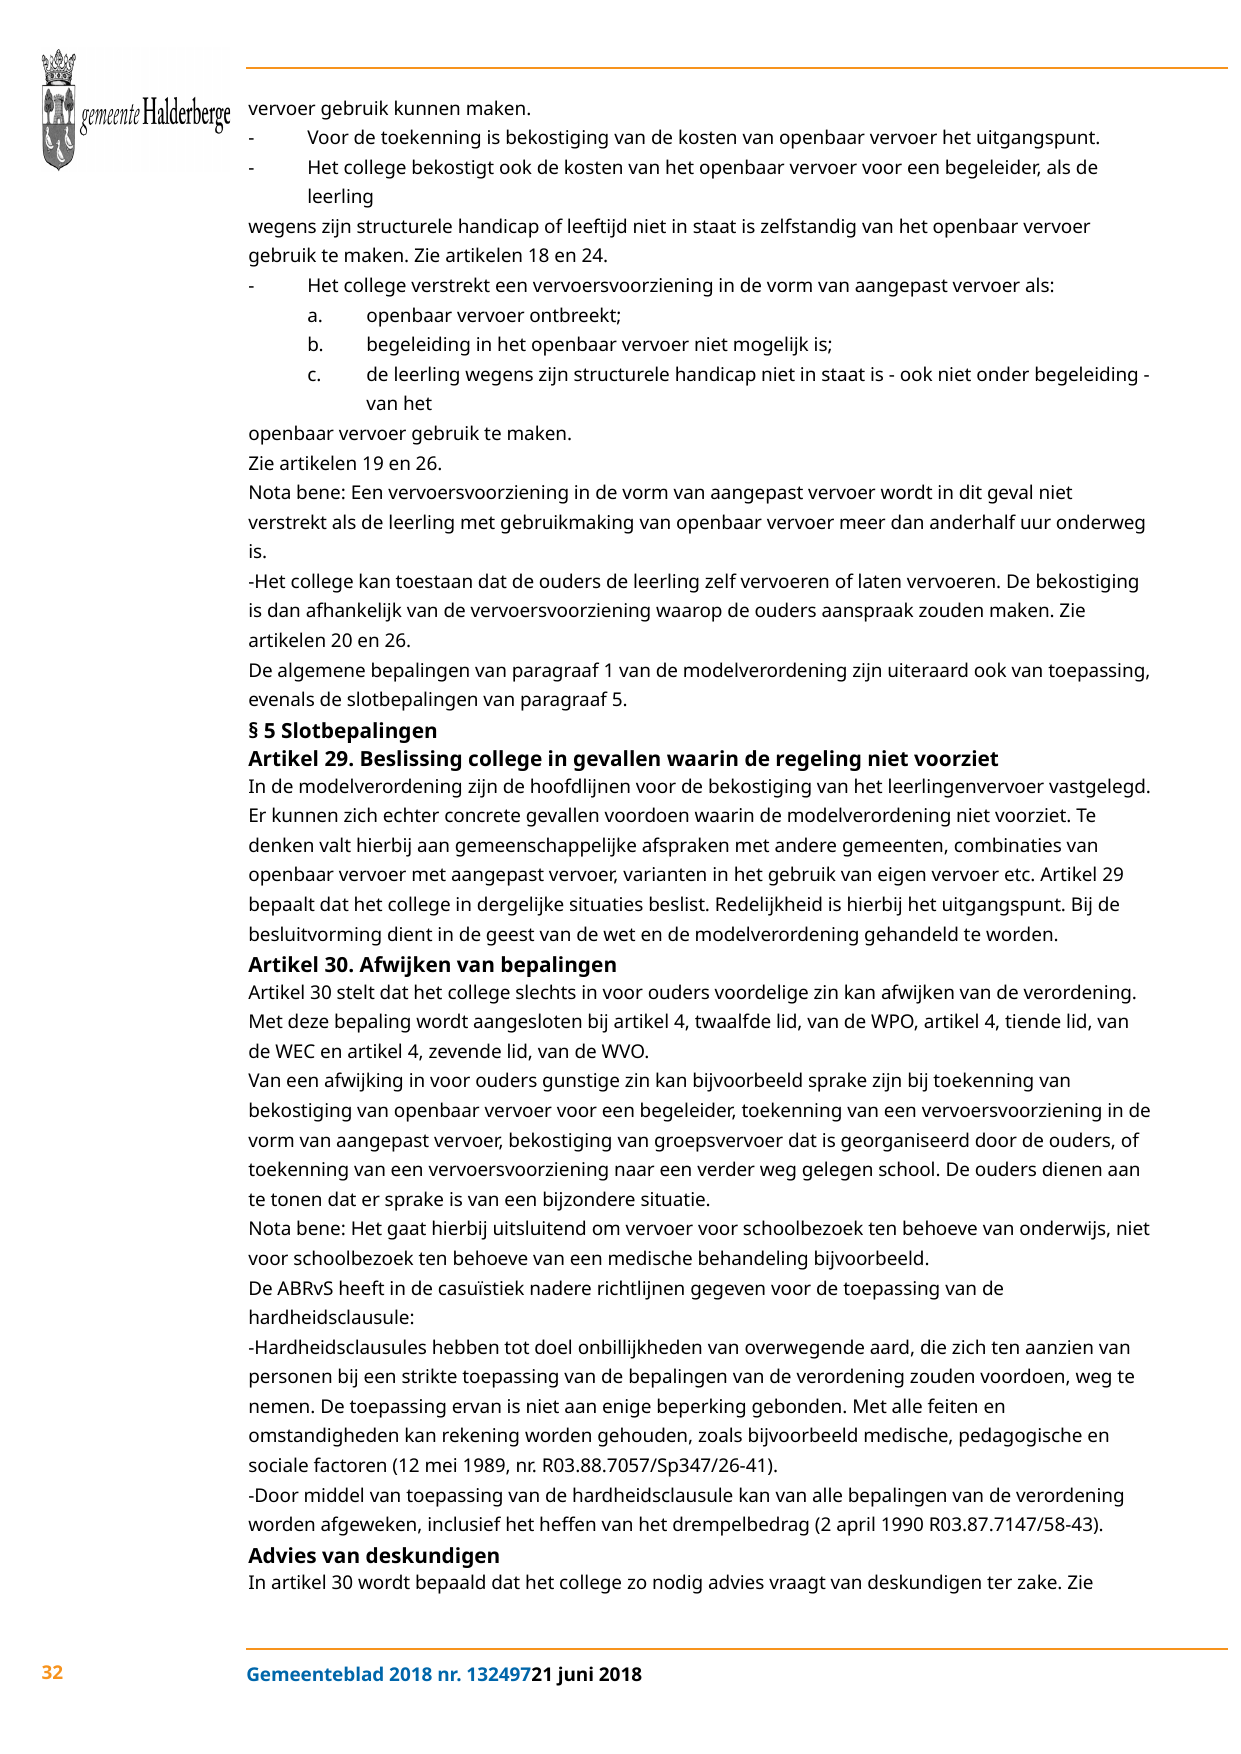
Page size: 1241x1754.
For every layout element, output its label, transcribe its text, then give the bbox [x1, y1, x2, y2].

text evenals de slotbepalingen van paragraaf 5. [248, 686, 1152, 712]
list Het college bekostigt ook de kosten van het openbaar vervoer voor een begeleider, als de leerling [248, 154, 1152, 209]
text In de modelverordening zijn de hoofdlijnen voor de bekostiging van het leerlingenvervoer vastgelegd. [248, 773, 1152, 799]
text Van een afwijking in voor ouders gunstige zin kan bijvoorbeeld sprake zijn bij toekenning van [248, 1068, 1152, 1093]
text § 5 Slotbepalingen [248, 716, 1152, 744]
text de WEC en artikel 4, zevende lid, van de WVO. [248, 1038, 1152, 1064]
list Voor de toekenning is bekostiging van de kosten van openbaar vervoer het uitgangspunt. [248, 124, 1152, 150]
text bepaalt dat het college in dergelijke situaties beslist. Redelijkheid is hierbij het uitgangspunt. Bij de [248, 891, 1152, 917]
text hardheidsclausule: [248, 1304, 1152, 1330]
text Met deze bepaling wordt aangesloten bij artikel 4, twaalfde lid, van de WPO, artikel 4, tiende lid, van [248, 1008, 1152, 1034]
text personen bij een strikte toepassing van de bepalingen van de verordening zouden voordoen, weg te [248, 1363, 1152, 1389]
text De algemene bepalingen van paragraaf 1 van de modelverordening zijn uiteraard ook van toepassing, [248, 657, 1152, 683]
text Artikel 30 stelt dat het college slechts in voor ouders voordelige zin kan afwijken van de verordening. [248, 979, 1152, 1004]
text Nota bene: Een vervoersvoorziening in de vorm van aangepast vervoer wordt in dit geval niet verstrekt als de leerling met gebruikmaking van openbaar vervoer meer dan anderhalf uur onderweg is. [248, 479, 1152, 564]
text -Door middel van toepassing van de hardheidsclausule kan van alle bepalingen van de verordening [248, 1482, 1152, 1507]
text wegens zijn structurele handicap of leeftijd niet in staat is zelfstandig van het openbaar vervoer [248, 213, 1152, 239]
text In artikel 30 wordt bepaald dat het college zo nodig advies vraagt van deskundigen ter zake. Zie [248, 1569, 1152, 1595]
list openbaar vervoer ontbreekt; [307, 302, 1152, 328]
text sociale factoren (12 mei 1989, nr. R03.88.7057/Sp347/26-41). [248, 1452, 1152, 1478]
list begeleiding in het openbaar vervoer niet mogelijk is; [307, 331, 1152, 357]
text Artikel 29. Beslissing college in gevallen waarin de regeling niet voorziet [248, 744, 1152, 773]
text denken valt hierbij aan gemeenschappelijke afspraken met andere gemeenten, combinaties van [248, 832, 1152, 858]
list Het college verstrekt een vervoersvoorziening in de vorm van aangepast vervoer als: [248, 272, 1152, 298]
text is dan afhankelijk van de vervoersvoorziening waarop de ouders aanspraak zouden maken. Zie [248, 598, 1152, 623]
text nemen. De toepassing ervan is niet aan enige beperking gebonden. Met alle feiten en [248, 1393, 1152, 1419]
text Er kunnen zich echter concrete gevallen voordoen waarin de modelverordening niet voorziet. Te [248, 802, 1152, 828]
text Artikel 30. Afwijken van bepalingen [248, 950, 1152, 979]
list de leerling wegens zijn structurele handicap niet in staat is - ook niet onder begeleiding - van het [307, 361, 1152, 416]
text Advies van deskundigen [248, 1541, 1152, 1569]
text besluitvorming dient in de geest van de wet en de modelverordening gehandeld te worden. [248, 921, 1152, 947]
text worden afgeweken, inclusief het heffen van het drempelbedrag (2 april 1990 R03.87.7147/58-43). [248, 1511, 1152, 1537]
text openbaar vervoer met aangepast vervoer, varianten in het gebruik van eigen vervoer etc. Artikel 29 [248, 862, 1152, 887]
text omstandigheden kan rekening worden gehouden, zoals bijvoorbeeld medische, pedagogische en [248, 1423, 1152, 1448]
text Nota bene: Het gaat hierbij uitsluitend om vervoer voor schoolbezoek ten behoeve van onderwijs, niet voor schoolbezoek ten behoeve van een medische behandeling bijvoorbeeld. [248, 1216, 1152, 1271]
text artikelen 20 en 26. [248, 627, 1152, 653]
text -Het college kan toestaan dat de ouders de leerling zelf vervoeren of laten vervoeren. De bekostiging [248, 568, 1152, 594]
text gebruik te maken. Zie artikelen 18 en 24. [248, 243, 1152, 268]
picture [41, 47, 231, 172]
text openbaar vervoer gebruik te maken. [248, 420, 1152, 446]
text Zie artikelen 19 en 26. [248, 450, 1152, 476]
text vervoer gebruik kunnen maken. [248, 95, 1152, 121]
text -Hardheidsclausules hebben tot doel onbillijkheden van overwegende aard, die zich ten aanzien van [248, 1334, 1152, 1359]
text De ABRvS heeft in de casuïstiek nadere richtlijnen gegeven voor de toepassing van de [248, 1275, 1152, 1300]
text bekostiging van openbaar vervoer voor een begeleider, toekenning van een vervoersvoorziening in de vorm van aangepast vervoer, bekostiging van groepsvervoer dat is georganiseerd door de ouders, of toekenning van een vervoersvoorziening naar een verder weg gelegen school. De ouders dienen aan te tonen dat er sprake is van een bijzondere situatie. [248, 1097, 1152, 1212]
